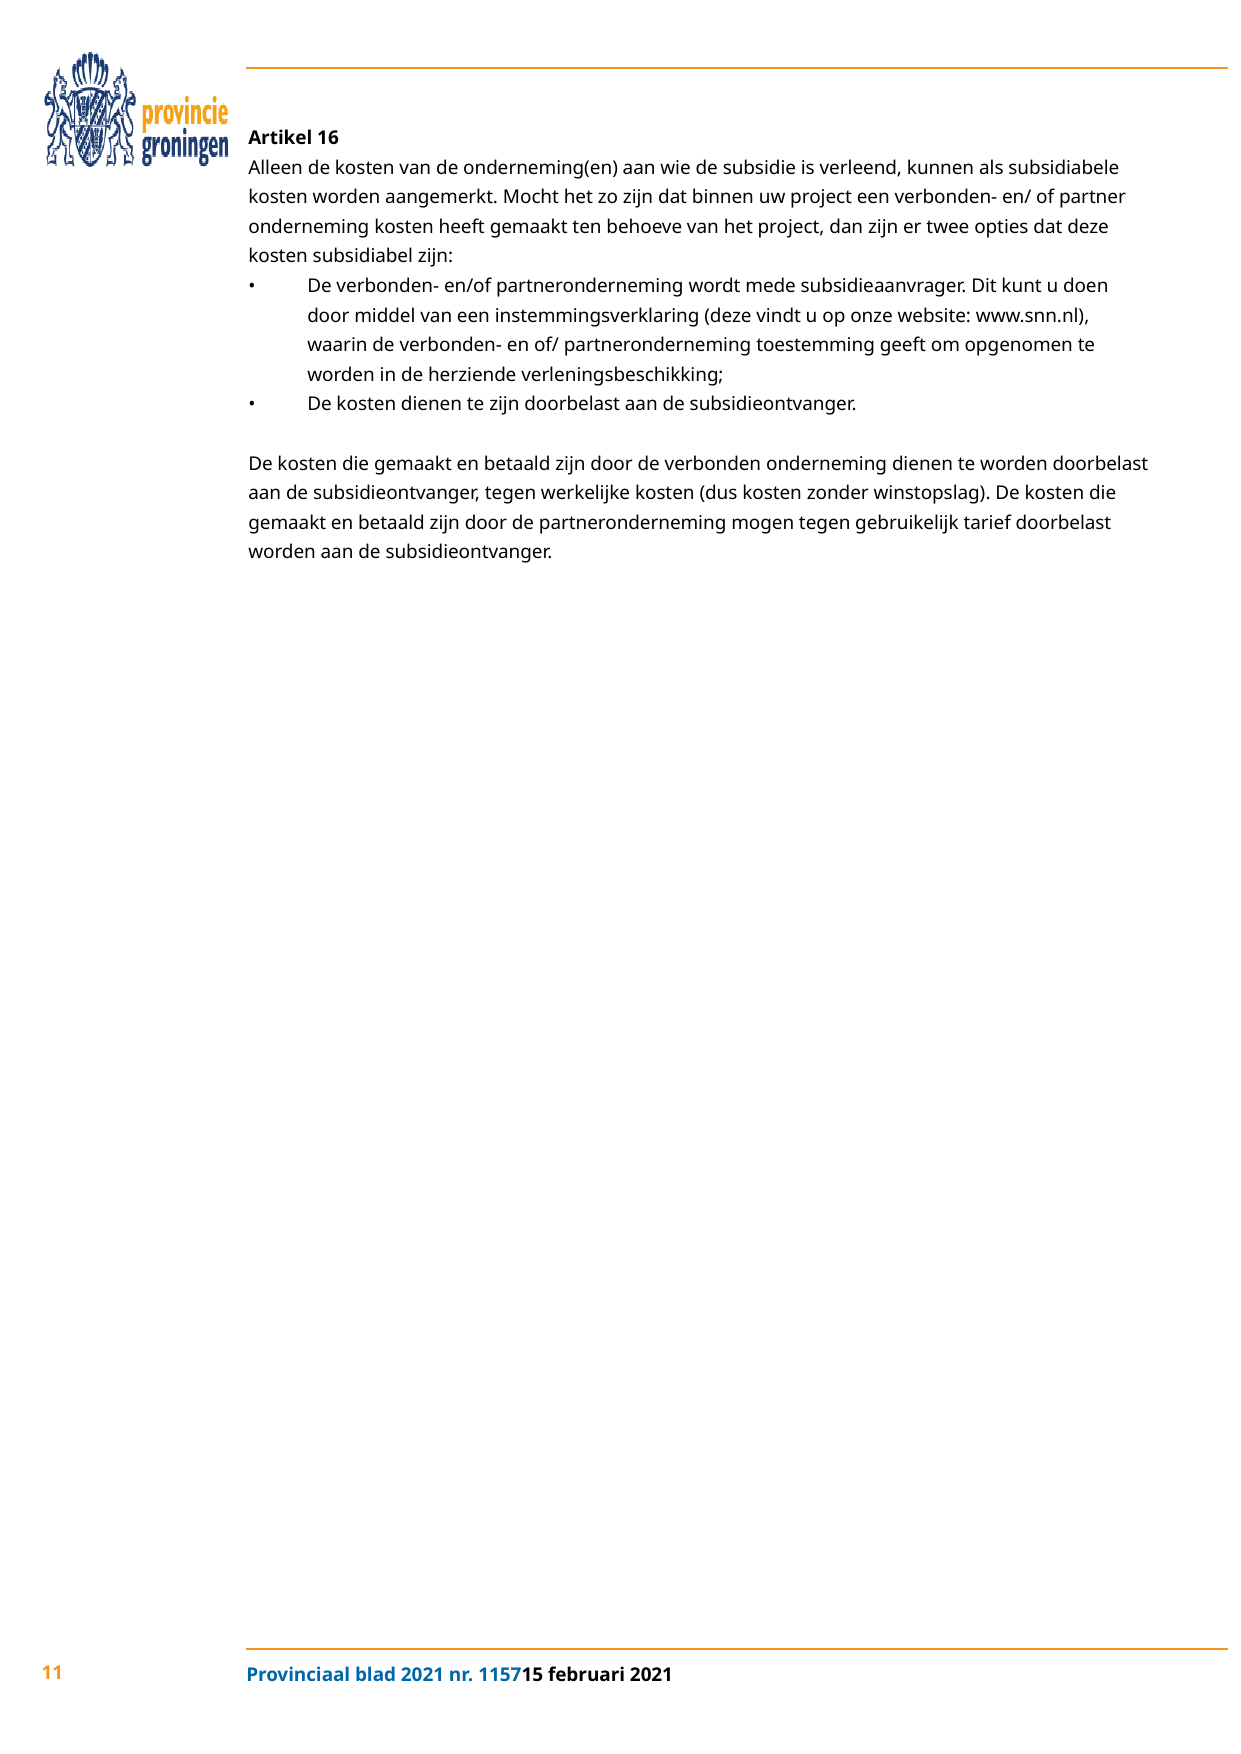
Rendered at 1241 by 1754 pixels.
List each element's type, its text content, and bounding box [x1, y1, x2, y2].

list De kosten dienen te zijn doorbelast aan de subsidieontvanger. [248, 391, 1152, 416]
list De verbonden- en/of partneronderneming wordt mede subsidieaanvrager. Dit kunt u doen door middel van een instemmingsverklaring (deze vindt u op onze website: www.snn.nl), waarin de verbonden- en of/ partneronderneming toestemming geeft om opgenomen te worden in de herziende verleningsbeschikking; [248, 272, 1152, 387]
text De kosten die gemaakt en betaald zijn door de verbonden onderneming dienen te worden doorbelast aan de subsidieontvanger, tegen werkelijke kosten (dus kosten zonder winstopslag). De kosten die gemaakt en betaald zijn door de partneronderneming mogen tegen gebruikelijk tarief doorbelast worden aan de subsidieontvanger. [248, 450, 1152, 564]
text Artikel 16 [248, 124, 1152, 150]
picture [41, 47, 231, 172]
text Alleen de kosten van de onderneming(en) aan wie de subsidie is verleend, kunnen als subsidiabele kosten worden aangemerkt. Mocht het zo zijn dat binnen uw project een verbonden- en/ of partner onderneming kosten heeft gemaakt ten behoeve van het project, dan zijn er twee opties dat deze kosten subsidiabel zijn: [248, 154, 1152, 268]
